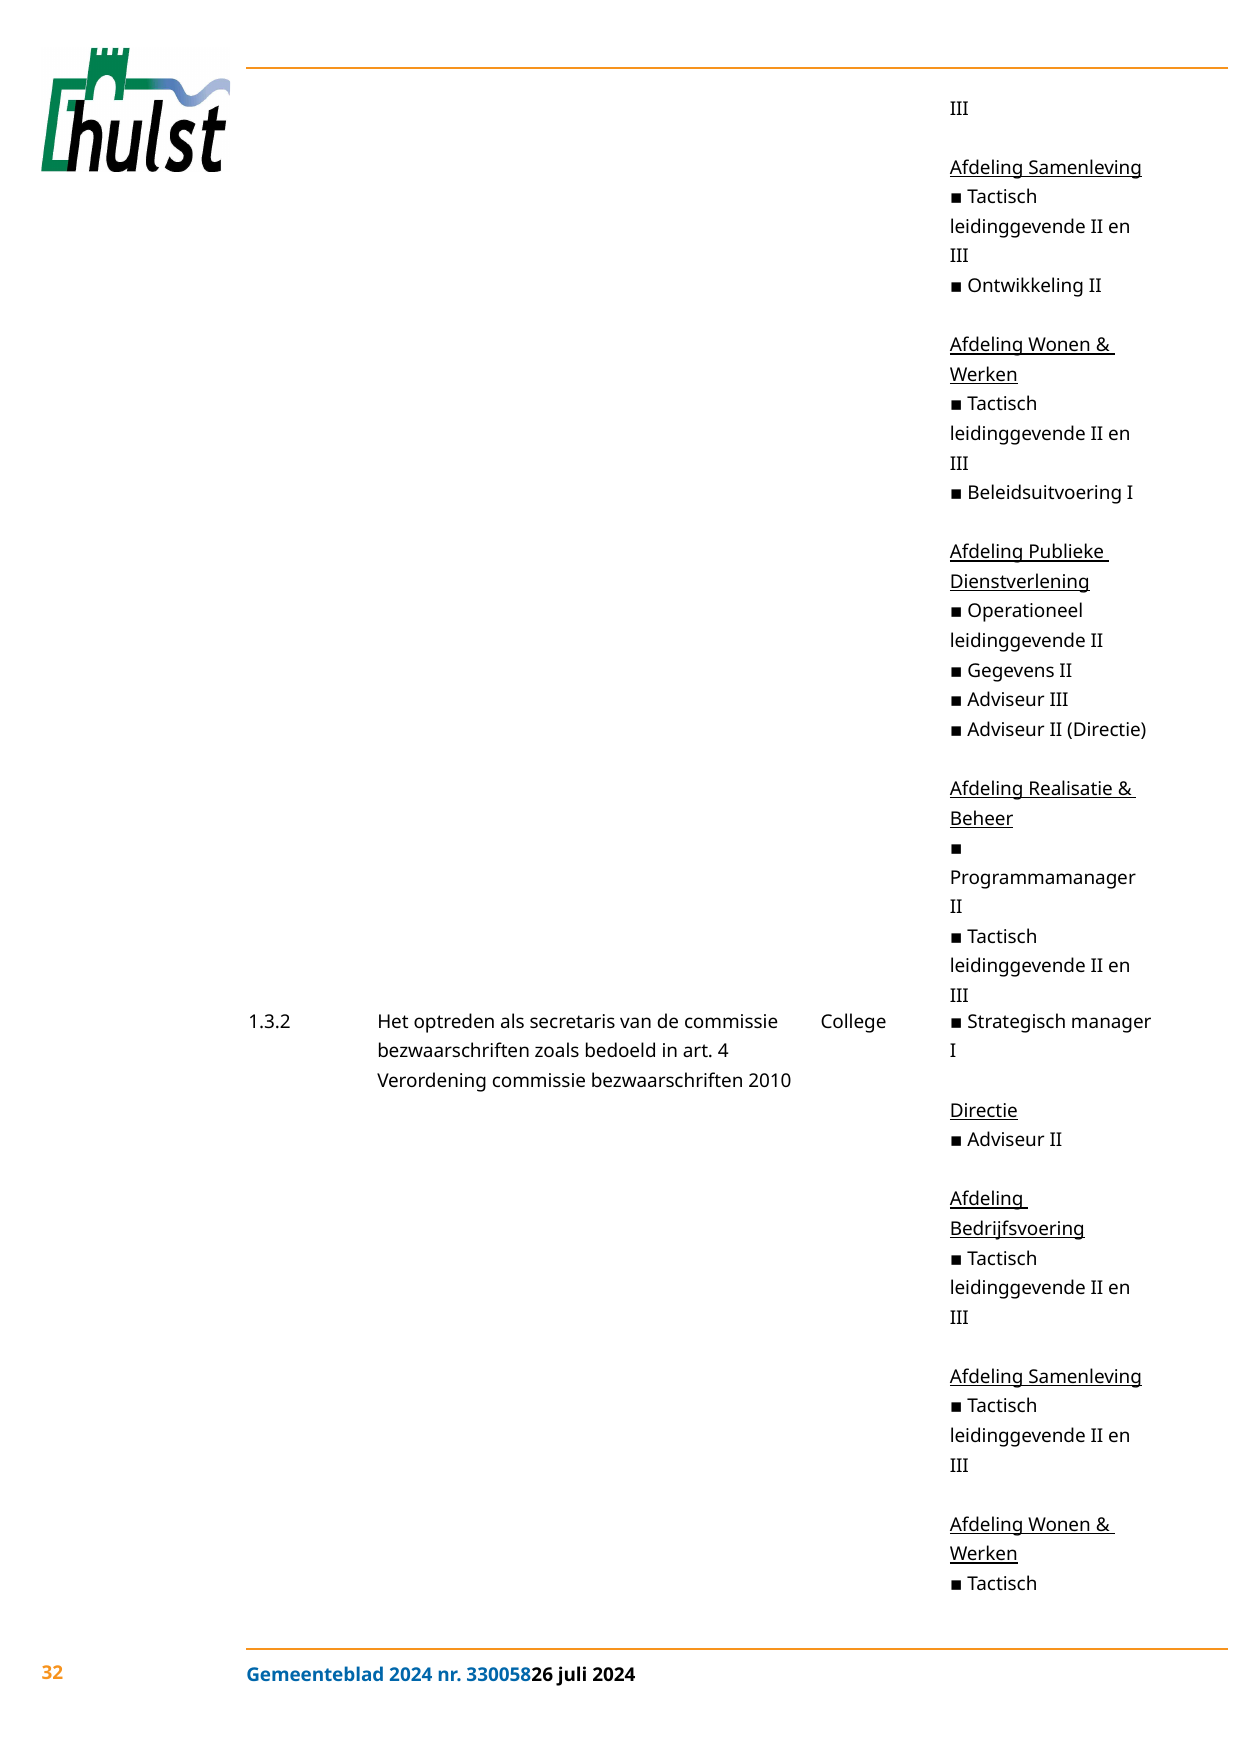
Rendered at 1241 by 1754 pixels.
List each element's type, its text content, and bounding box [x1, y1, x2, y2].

table_cell [377, 95, 820, 1008]
table_cell [820, 95, 949, 1008]
table_cell [248, 95, 377, 1008]
table_cell ▪ Strategisch manager I Directie ▪ Adviseur II Afdeling Bedrijfsvoering ▪ Tactisch leidinggevende II en III Afdeling Samenleving ▪ Tactisch leidinggevende II en III Afdeling Wonen & Werken ▪ Tactisch [950, 1008, 1152, 1596]
table_cell College [820, 1008, 949, 1596]
table_cell III Afdeling Samenleving ▪ Tactisch leidinggevende II en III ▪ Ontwikkeling II Afdeling Wonen & Werken ▪ Tactisch leidinggevende II en III ▪ Beleidsuitvoering I Afdeling Publieke Dienstverlening ▪ Operationeel leidinggevende II ▪ Gegevens II ▪ Adviseur III ▪ Adviseur II (Directie) Afdeling Realisatie & Beheer ▪ Programmamanager II ▪ Tactisch leidinggevende II en III [950, 95, 1152, 1008]
picture [41, 47, 231, 172]
table_cell Het optreden als secretaris van de commissie bezwaarschriften zoals bedoeld in art. 4 Verordening commissie bezwaarschriften 2010 [377, 1008, 820, 1596]
table_cell 1.3.2 [248, 1008, 377, 1596]
